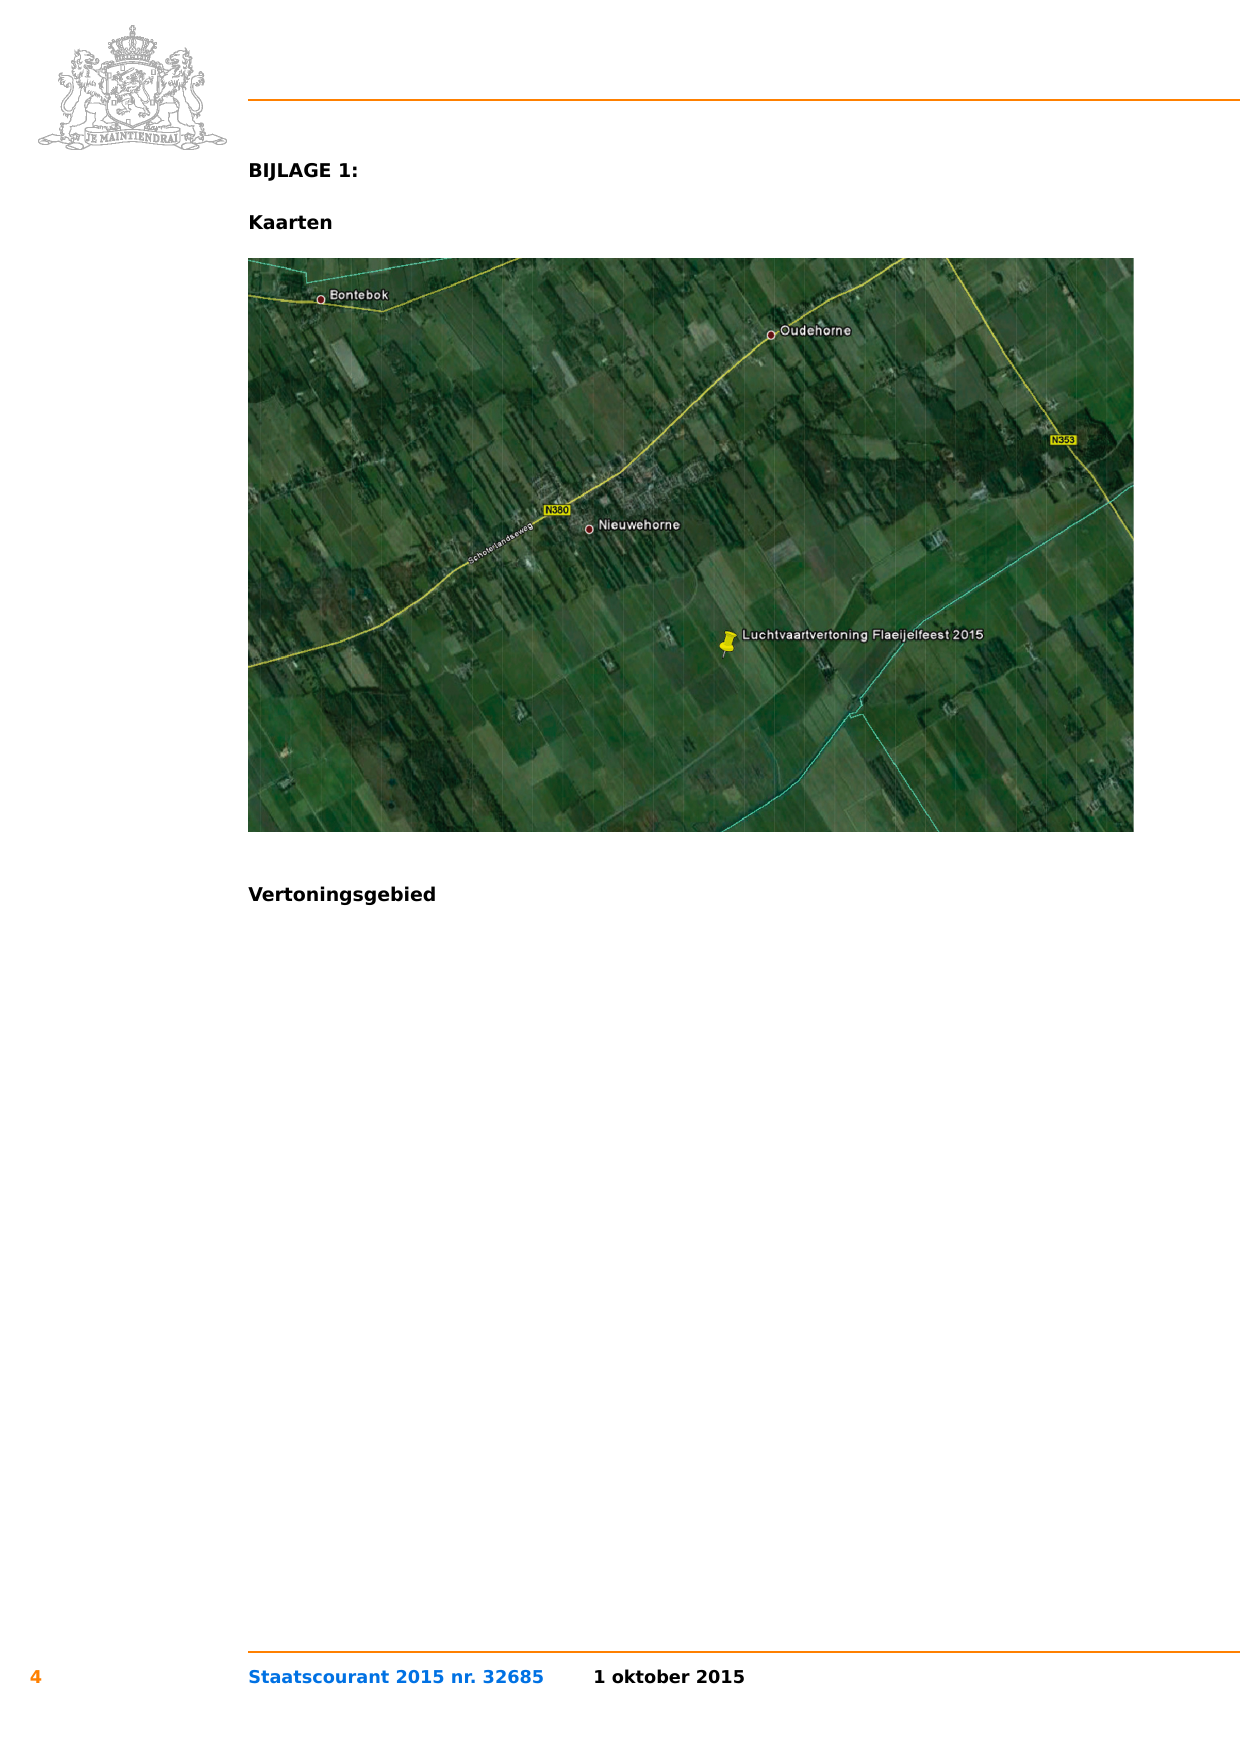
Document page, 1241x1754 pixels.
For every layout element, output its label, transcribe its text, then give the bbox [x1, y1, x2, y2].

subtitle Vertoningsgebied [248, 884, 1163, 906]
subtitle BIJLAGE 1: [248, 160, 1163, 182]
picture [248, 258, 1134, 832]
picture [38, 25, 227, 150]
subtitle Kaarten [248, 212, 1163, 234]
